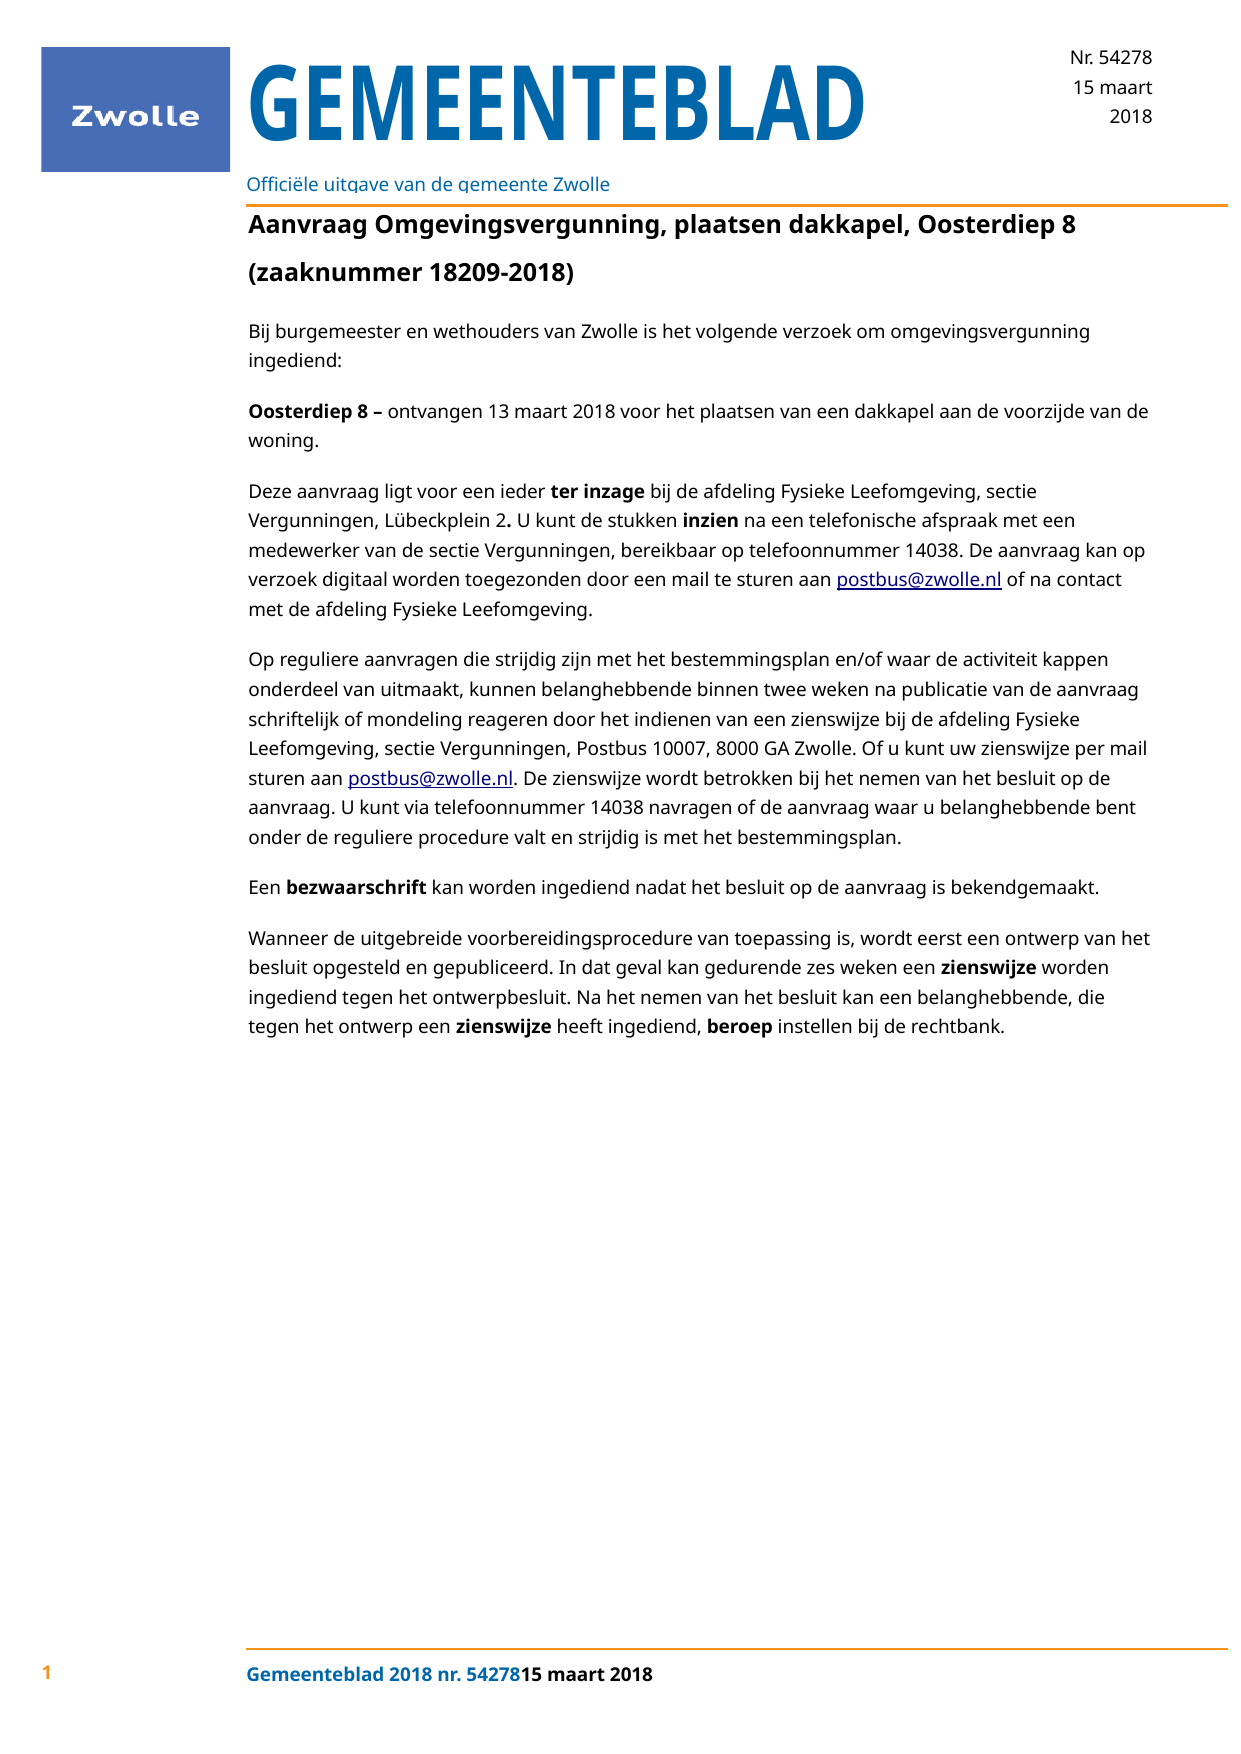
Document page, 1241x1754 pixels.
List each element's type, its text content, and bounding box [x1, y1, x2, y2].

text Oosterdiep 8 – ontvangen 13 maart 2018 voor het plaatsen van een dakkapel aan de voorzijde van de woning. [248, 398, 1152, 453]
text Deze aanvraag ligt voor een ieder ter inzage bij de afdeling Fysieke Leefomgeving, sectie Vergunningen, Lübeckplein 2. U kunt de stukken inzien na een telefonische afspraak met een medewerker van de sectie Vergunningen, bereikbaar op telefoonnummer 14038. De aanvraag kan op verzoek digitaal worden toegezonden door een mail te sturen aan postbus@zwolle.nl of na contact met de afdeling Fysieke Leefomgeving. [248, 478, 1152, 622]
picture [41, 47, 231, 172]
text Bij burgemeester en wethouders van Zwolle is het volgende verzoek om omgevingsvergunning ingediend: [248, 318, 1152, 373]
text Een bezwaarschrift kan worden ingediend nadat het besluit op de aanvraag is bekendgemaakt. [248, 874, 1152, 900]
text Wanneer de uitgebreide voorbereidingsprocedure van toepassing is, wordt eerst een ontwerp van het besluit opgesteld en gepubliceerd. In dat geval kan gedurende zes weken een zienswijze worden ingediend tegen het ontwerpbesluit. Na het nemen van het besluit kan een belanghebbende, die tegen het ontwerp een zienswijze heeft ingediend, beroep instellen bij de rechtbank. [248, 925, 1152, 1039]
text Aanvraag Omgevingsvergunning, plaatsen dakkapel, Oosterdiep 8 (zaaknummer 18209-2018) [248, 207, 1152, 288]
text Op reguliere aanvragen die strijdig zijn met het bestemmingsplan en/of waar de activiteit kappen onderdeel van uitmaakt, kunnen belanghebbende binnen twee weken na publicatie van de aanvraag schriftelijk of mondeling reageren door het indienen van een zienswijze bij de afdeling Fysieke Leefomgeving, sectie Vergunningen, Postbus 10007, 8000 GA Zwolle. Of u kunt uw zienswijze per mail sturen aan postbus@zwolle.nl. De zienswijze wordt betrokken bij het nemen van het besluit op de aanvraag. U kunt via telefoonnummer 14038 navragen of de aanvraag waar u belanghebbende bent onder de reguliere procedure valt en strijdig is met het bestemmingsplan. [248, 647, 1152, 850]
